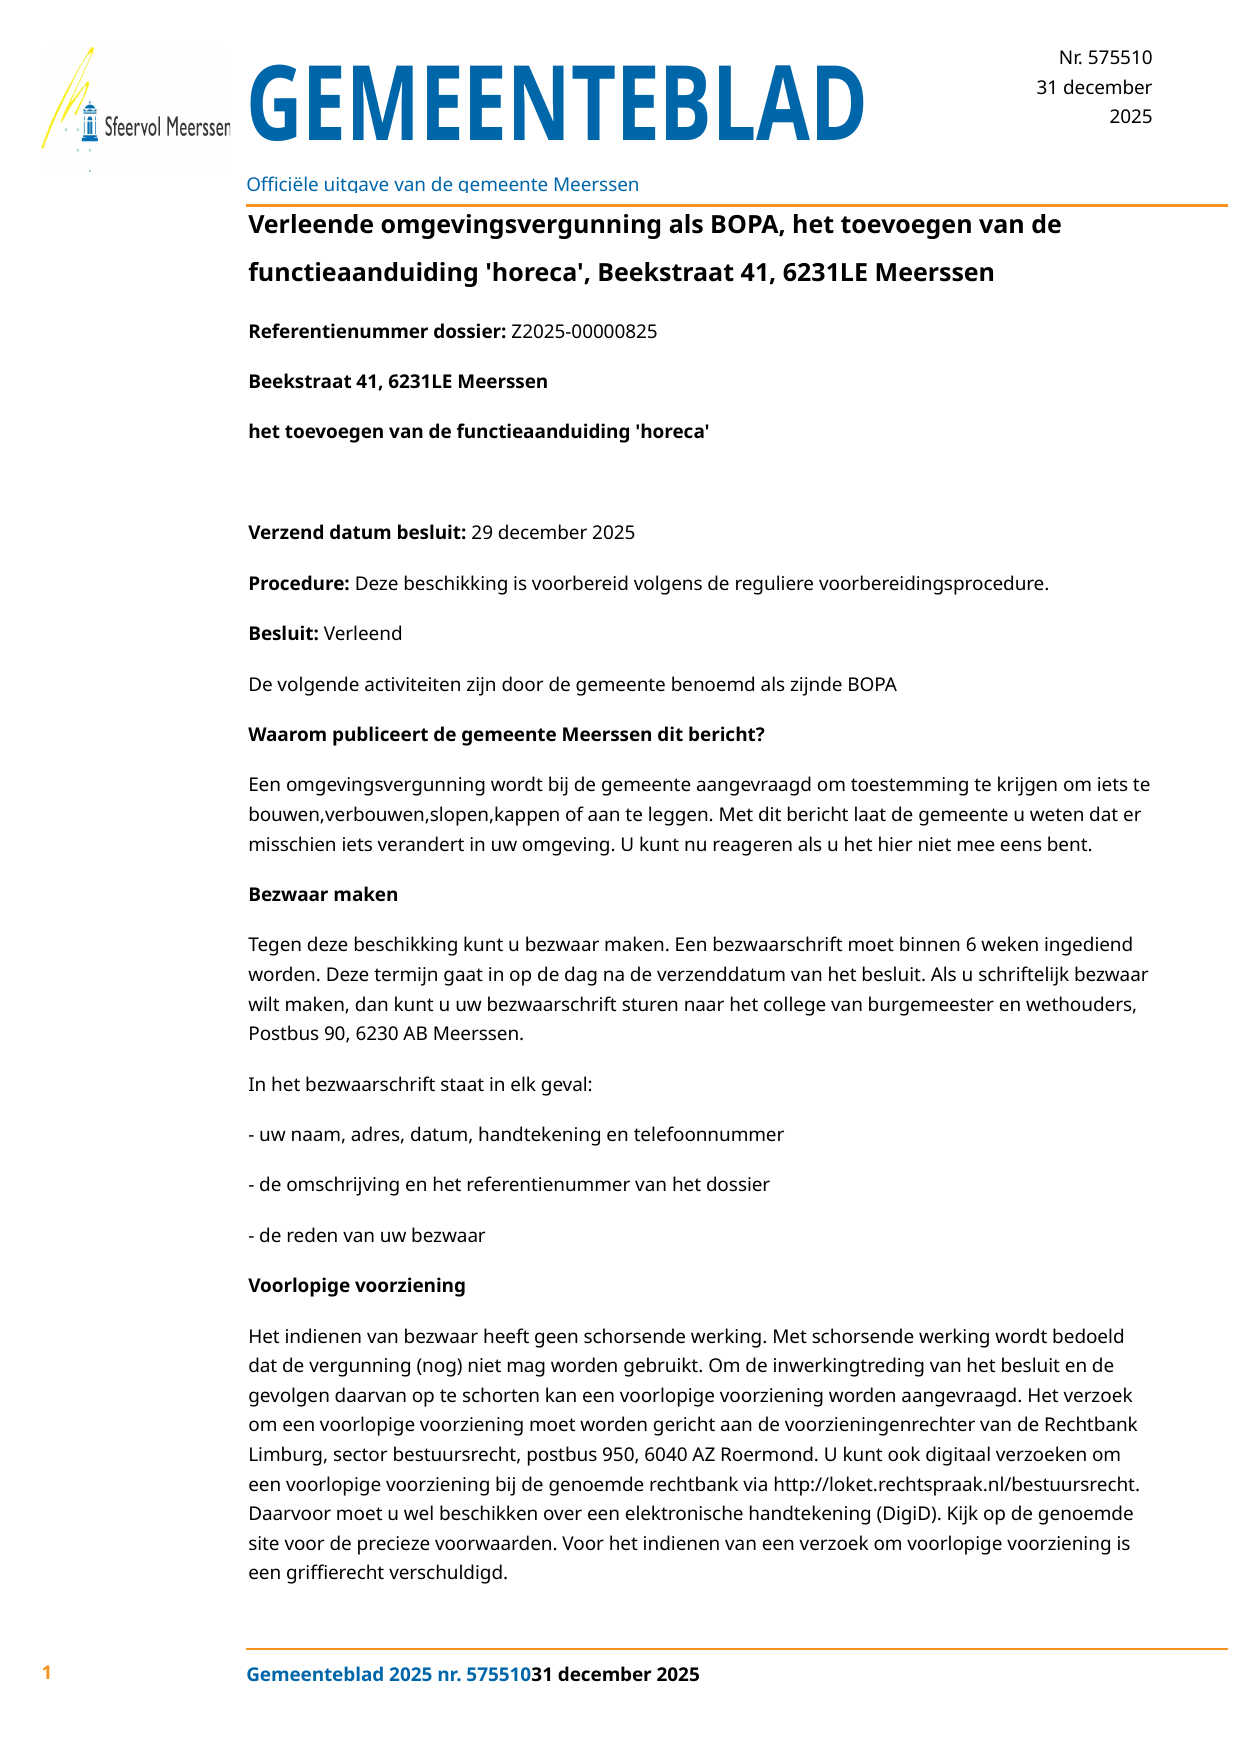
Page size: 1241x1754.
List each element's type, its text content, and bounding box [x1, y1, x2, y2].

text Verleende omgevingsvergunning als BOPA, het toevoegen van de functieaanduiding 'horeca', Beekstraat 41, 6231LE Meerssen [248, 207, 1152, 288]
picture [41, 47, 231, 172]
text Waarom publiceert de gemeente Meerssen dit bericht? [248, 721, 1152, 747]
text Procedure: Deze beschikking is voorbereid volgens de reguliere voorbereidingsprocedure. [248, 570, 1152, 596]
text Het indienen van bezwaar heeft geen schorsende werking. Met schorsende werking wordt bedoeld dat de vergunning (nog) niet mag worden gebruikt. Om de inwerkingtreding van het besluit en de gevolgen daarvan op te schorten kan een voorlopige voorziening worden aangevraagd. Het verzoek om een voorlopige voorziening moet worden gericht aan de voorzieningenrechter van de Rechtbank Limburg, sector bestuursrecht, postbus 950, 6040 AZ Roermond. U kunt ook digitaal verzoeken om een voorlopige voorziening bij de genoemde rechtbank via http://loket.rechtspraak.nl/bestuursrecht. Daarvoor moet u wel beschikken over een elektronische handtekening (DigiD). Kijk op de genoemde site voor de precieze voorwaarden. Voor het indienen van een verzoek om voorlopige voorziening is een griffierecht verschuldigd. [248, 1323, 1152, 1585]
text - de reden van uw bezwaar [248, 1222, 1152, 1248]
text Besluit: Verleend [248, 620, 1152, 646]
text Bezwaar maken [248, 881, 1152, 907]
text De volgende activiteiten zijn door de gemeente benoemd als zijnde BOPA [248, 671, 1152, 697]
text Voorlopige voorziening [248, 1272, 1152, 1298]
text Een omgevingsvergunning wordt bij de gemeente aangevraagd om toestemming te krijgen om iets te bouwen,verbouwen,slopen,kappen of aan te leggen. Met dit bericht laat de gemeente u weten dat er misschien iets verandert in uw omgeving. U kunt nu reageren als u het hier niet mee eens bent. [248, 772, 1152, 857]
text Beekstraat 41, 6231LE Meerssen [248, 368, 1152, 394]
text Verzend datum besluit: 29 december 2025 [248, 519, 1152, 545]
text Referentienummer dossier: Z2025-00000825 [248, 318, 1152, 344]
text In het bezwaarschrift staat in elk geval: [248, 1071, 1152, 1097]
text het toevoegen van de functieaanduiding 'horeca' [248, 419, 1152, 444]
text - uw naam, adres, datum, handtekening en telefoonnummer [248, 1121, 1152, 1147]
text Tegen deze beschikking kunt u bezwaar maken. Een bezwaarschrift moet binnen 6 weken ingediend worden. Deze termijn gaat in op de dag na de verzenddatum van het besluit. Als u schriftelijk bezwaar wilt maken, dan kunt u uw bezwaarschrift sturen naar het college van burgemeester en wethouders, Postbus 90, 6230 AB Meerssen. [248, 932, 1152, 1046]
text - de omschrijving en het referentienummer van het dossier [248, 1172, 1152, 1197]
